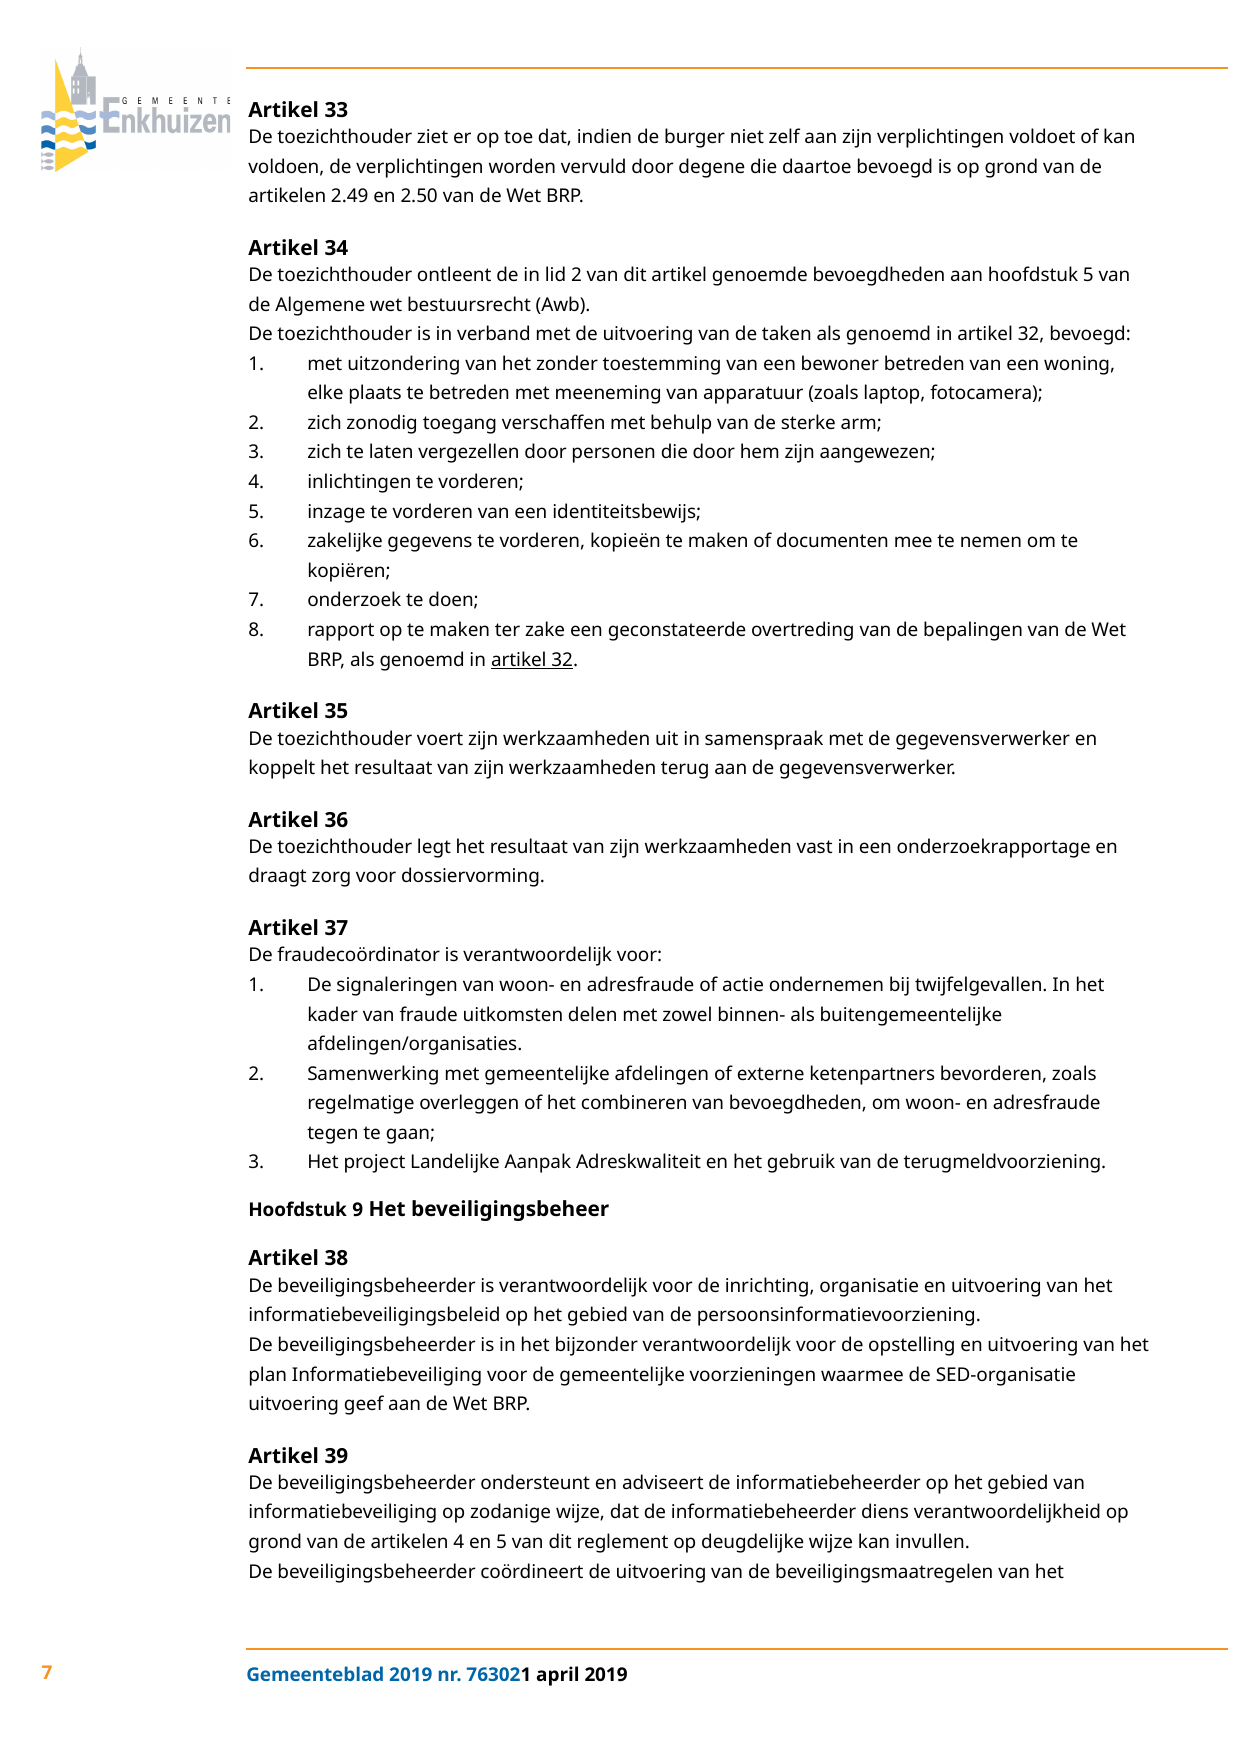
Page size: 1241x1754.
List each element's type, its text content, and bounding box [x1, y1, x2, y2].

text Artikel 36 [248, 805, 1152, 833]
text De fraudecoördinator is verantwoordelijk voor: [248, 942, 1152, 967]
list zich te laten vergezellen door personen die door hem zijn aangewezen; [248, 439, 1152, 464]
text De toezichthouder voert zijn werkzaamheden uit in samenspraak met de gegevensverwerker en koppelt het resultaat van zijn werkzaamheden terug aan de gegevensverwerker. [248, 725, 1152, 780]
list inlichtingen te vorderen; [248, 468, 1152, 494]
list Het project Landelijke Aanpak Adreskwaliteit en het gebruik van de terugmeldvoorziening. [248, 1149, 1152, 1174]
picture [41, 47, 231, 172]
text Artikel 34 [248, 233, 1152, 261]
list Samenwerking met gemeentelijke afdelingen of externe ketenpartners bevorderen, zoals regelmatige overleggen of het combineren van bevoegdheden, om woon- en adresfraude tegen te gaan; [248, 1060, 1152, 1145]
list onderzoek te doen; [248, 587, 1152, 612]
text Hoofdstuk 9 Het beveiligingsbeheer [248, 1194, 1152, 1223]
text De beveiligingsbeheerder coördineert de uitvoering van de beveiligingsmaatregelen van het [248, 1558, 1152, 1584]
text Artikel 39 [248, 1441, 1152, 1469]
list zakelijke gegevens te vorderen, kopieën te maken of documenten mee te nemen om te kopiëren; [248, 527, 1152, 583]
list rapport op te maken ter zake een geconstateerde overtreding van de bepalingen van de Wet BRP, als genoemd in artikel 32. [248, 616, 1152, 672]
text Artikel 33 [248, 95, 1152, 123]
text De toezichthouder legt het resultaat van zijn werkzaamheden vast in een onderzoekrapportage en draagt zorg voor dossiervorming. [248, 833, 1152, 888]
text Artikel 38 [248, 1243, 1152, 1272]
list zich zonodig toegang verschaffen met behulp van de sterke arm; [248, 409, 1152, 435]
text De toezichthouder ziet er op toe dat, indien de burger niet zelf aan zijn verplichtingen voldoet of kan voldoen, de verplichtingen worden vervuld door degene die daartoe bevoegd is op grond van de artikelen 2.49 en 2.50 van de Wet BRP. [248, 123, 1152, 208]
text De beveiligingsbeheerder ondersteunt en adviseert de informatiebeheerder op het gebied van informatiebeveiliging op zodanige wijze, dat de informatiebeheerder diens verantwoordelijkheid op grond van de artikelen 4 en 5 van dit reglement op deugdelijke wijze kan invullen. [248, 1469, 1152, 1554]
text De beveiligingsbeheerder is verantwoordelijk voor de inrichting, organisatie en uitvoering van het informatiebeveiligingsbeleid op het gebied van de persoonsinformatievoorziening. [248, 1272, 1152, 1327]
text De toezichthouder ontleent de in lid 2 van dit artikel genoemde bevoegdheden aan hoofdstuk 5 van de Algemene wet bestuursrecht (Awb). [248, 261, 1152, 317]
text Artikel 35 [248, 696, 1152, 725]
text De beveiligingsbeheerder is in het bijzonder verantwoordelijk voor de opstelling en uitvoering van het plan Informatiebeveiliging voor de gemeentelijke voorzieningen waarmee de SED-organisatie uitvoering geef aan de Wet BRP. [248, 1331, 1152, 1416]
list met uitzondering van het zonder toestemming van een bewoner betreden van een woning, elke plaats te betreden met meeneming van apparatuur (zoals laptop, fotocamera); [248, 350, 1152, 405]
list inzage te vorderen van een identiteitsbewijs; [248, 498, 1152, 524]
text Artikel 37 [248, 913, 1152, 942]
text De toezichthouder is in verband met de uitvoering van de taken als genoemd in artikel 32, bevoegd: [248, 320, 1152, 346]
list De signaleringen van woon- en adresfraude of actie ondernemen bij twijfelgevallen. In het kader van fraude uitkomsten delen met zowel binnen- als buitengemeentelijke afdelingen/organisaties. [248, 971, 1152, 1056]
